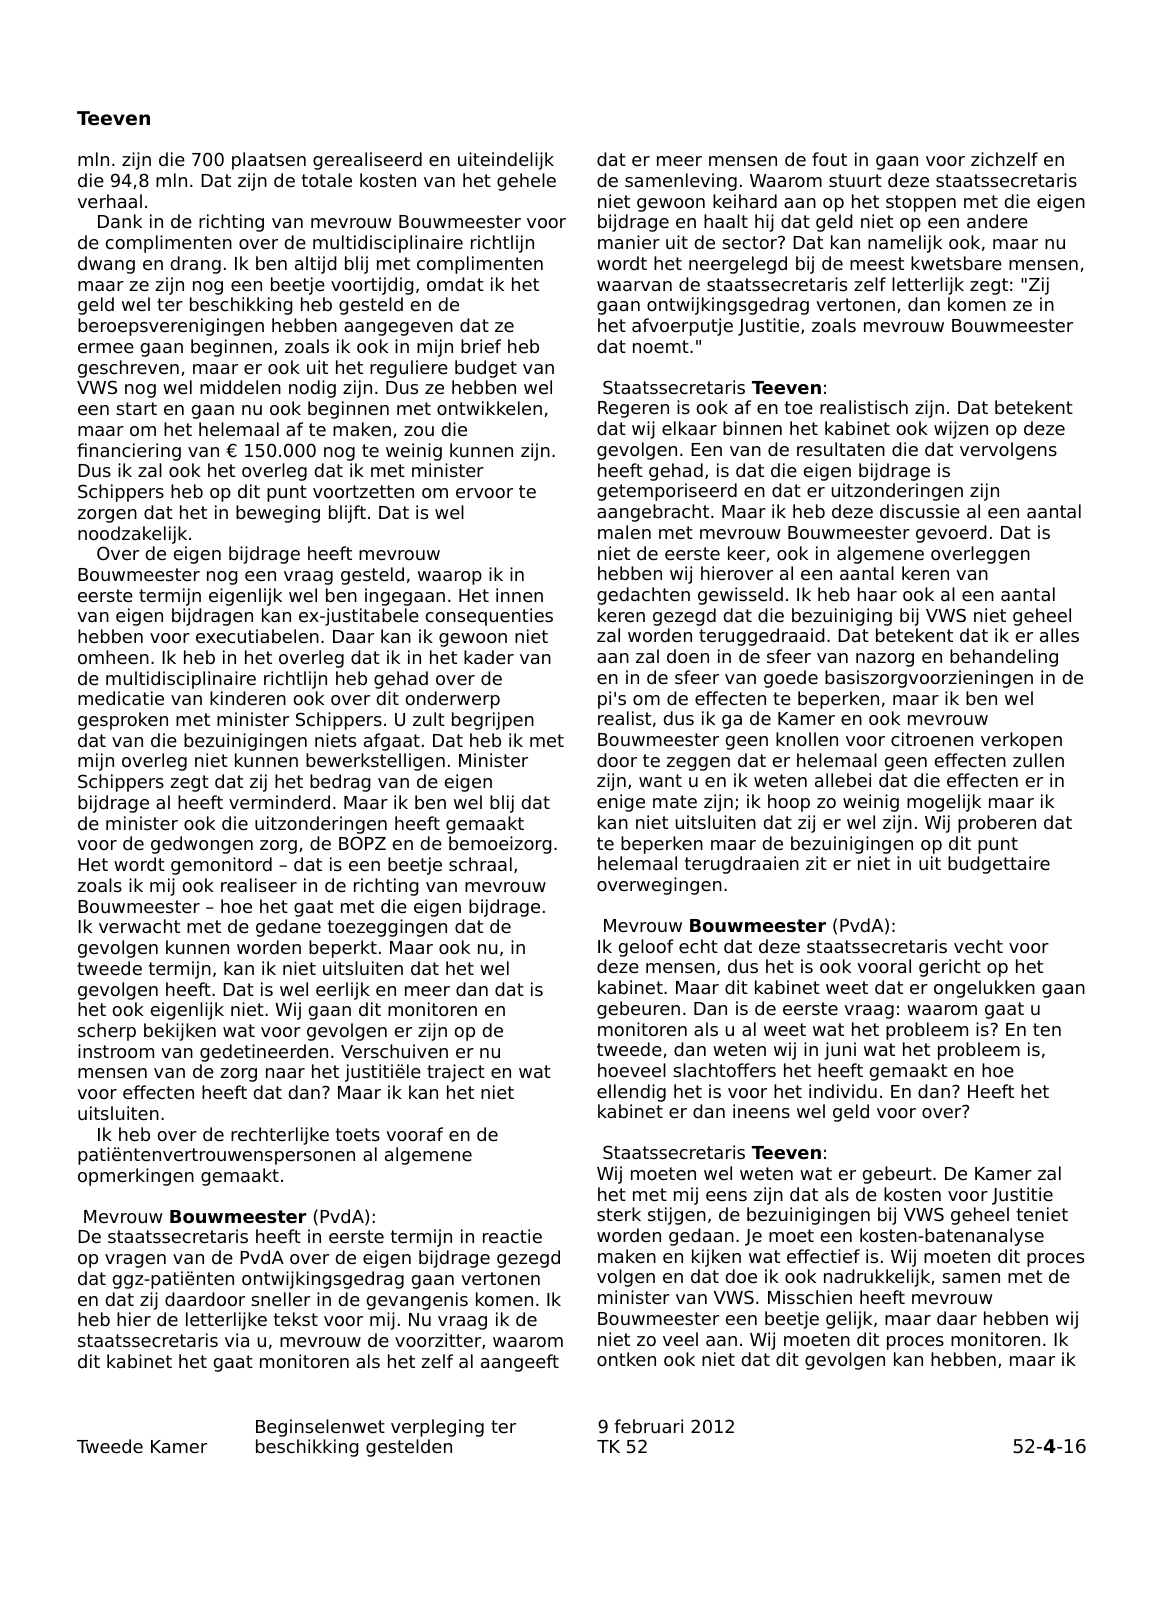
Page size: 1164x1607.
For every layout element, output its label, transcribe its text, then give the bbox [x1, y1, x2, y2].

text De staatssecretaris heeft in eerste termijn in reactie op vragen van de PvdA over de eigen bijdrage gezegd dat ggz-patiënten ontwijkingsgedrag gaan vertonen en dat zij daardoor sneller in de gevangenis komen. Ik heb hier de letterlijke tekst voor mij. Nu vraag ik de staatssecretaris via u, mevrouw de voorzitter, waarom dit kabinet het gaat monitoren als het zelf al aangeeft [77, 1227, 567, 1372]
text Ik geloof echt dat deze staatssecretaris vecht voor deze mensen, dus het is ook vooral gericht op het kabinet. Maar dit kabinet weet dat er ongelukken gaan gebeuren. Dan is de eerste vraag: waarom gaat u monitoren als u al weet wat het probleem is? En ten tweede, dan weten wij in juni wat het probleem is, hoeveel slachtoffers het heeft gemaakt en hoe ellendig het is voor het individu. En dan? Heeft het kabinet er dan ineens wel geld voor over? [596, 936, 1087, 1123]
text Over de eigen bijdrage heeft mevrouw Bouwmeester nog een vraag gesteld, waarop ik in eerste termijn eigenlijk wel ben ingegaan. Het innen van eigen bijdragen kan ex-justitabele consequenties hebben voor executiabelen. Daar kan ik gewoon niet omheen. Ik heb in het overleg dat ik in het kader van de multidisciplinaire richtlijn heb gehad over de medicatie van kinderen ook over dit onderwerp gesproken met minister Schippers. U zult begrijpen dat van die bezuinigingen niets afgaat. Dat heb ik met mijn overleg niet kunnen bewerkstelligen. Minister Schippers zegt dat zij het bedrag van de eigen bijdrage al heeft verminderd. Maar ik ben wel blij dat de minister ook die uitzonderingen heeft gemaakt voor de gedwongen zorg, de BOPZ en de bemoeizorg. Het wordt gemonitord – dat is een beetje schraal, zoals ik mij ook realiseer in de richting van mevrouw Bouwmeester – hoe het gaat met die eigen bijdrage. Ik verwacht met de gedane toezeggingen dat de gevolgen kunnen worden beperkt. Maar ook nu, in tweede termijn, kan ik niet uitsluiten dat het wel gevolgen heeft. Dat is wel eerlijk en meer dan dat is het ook eigenlijk niet. Wij gaan dit monitoren en scherp bekijken wat voor gevolgen er zijn op de instroom van gedetineerden. Verschuiven er nu mensen van de zorg naar het justitiële traject en wat voor effecten heeft dat dan? Maar ik kan het niet uitsluiten. [77, 544, 567, 1124]
text Mevrouw Bouwmeester (PvdA): [77, 1207, 567, 1227]
text Wij moeten wel weten wat er gebeurt. De Kamer zal het met mij eens zijn dat als de kosten voor Justitie sterk stijgen, de bezuinigingen bij VWS geheel teniet worden gedaan. Je moet een kosten-batenanalyse maken en kijken wat effectief is. Wij moeten dit proces volgen en dat doe ik ook nadrukkelijk, samen met de minister van VWS. Misschien heeft mevrouw Bouwmeester een beetje gelijk, maar daar hebben wij niet zo veel aan. Wij moeten dit proces monitoren. Ik ontken ook niet dat dit gevolgen kan hebben, maar ik [596, 1164, 1087, 1371]
text Dank in de richting van mevrouw Bouwmeester voor de complimenten over de multidisciplinaire richtlijn dwang en drang. Ik ben altijd blij met complimenten maar ze zijn nog een beetje voortijdig, omdat ik het geld wel ter beschikking heb gesteld en de beroepsverenigingen hebben aangegeven dat ze ermee gaan beginnen, zoals ik ook in mijn brief heb geschreven, maar er ook uit het reguliere budget van VWS nog wel middelen nodig zijn. Dus ze hebben wel een start en gaan nu ook beginnen met ontwikkelen, maar om het helemaal af te maken, zou die financiering van € 150.000 nog te weinig kunnen zijn. Dus ik zal ook het overleg dat ik met minister Schippers heb op dit punt voortzetten om ervoor te zorgen dat het in beweging blijft. Dat is wel noodzakelijk. [77, 212, 567, 544]
text Regeren is ook af en toe realistisch zijn. Dat betekent dat wij elkaar binnen het kabinet ook wijzen op deze gevolgen. Een van de resultaten die dat vervolgens heeft gehad, is dat die eigen bijdrage is getemporiseerd en dat er uitzonderingen zijn aangebracht. Maar ik heb deze discussie al een aantal malen met mevrouw Bouwmeester gevoerd. Dat is niet de eerste keer, ook in algemene overleggen hebben wij hierover al een aantal keren van gedachten gewisseld. Ik heb haar ook al een aantal keren gezegd dat die bezuiniging bij VWS niet geheel zal worden teruggedraaid. Dat betekent dat ik er alles aan zal doen in de sfeer van nazorg en behandeling en in de sfeer van goede basiszorgvoorzieningen in de pi's om de effecten te beperken, maar ik ben wel realist, dus ik ga de Kamer en ook mevrouw Bouwmeester geen knollen voor citroenen verkopen door te zeggen dat er helemaal geen effecten zullen zijn, want u en ik weten allebei dat die effecten er in enige mate zijn; ik hoop zo weinig mogelijk maar ik kan niet uitsluiten dat zij er wel zijn. Wij proberen dat te beperken maar de bezuinigingen op dit punt helemaal terugdraaien zit er niet in uit budgettaire overwegingen. [596, 398, 1087, 896]
text Staatssecretaris Teeven: [596, 1143, 1087, 1164]
text Staatssecretaris Teeven: [596, 377, 1087, 398]
text dat er meer mensen de fout in gaan voor zichzelf en de samenleving. Waarom stuurt deze staatssecretaris niet gewoon keihard aan op het stoppen met die eigen bijdrage en haalt hij dat geld niet op een andere manier uit de sector? Dat kan namelijk ook, maar nu wordt het neergelegd bij de meest kwetsbare mensen, waarvan de staatssecretaris zelf letterlijk zegt: "Zij gaan ontwijkingsgedrag vertonen, dan komen ze in het afvoerputje Justitie, zoals mevrouw Bouwmeester dat noemt." [596, 150, 1087, 357]
text mln. zijn die 700 plaatsen gerealiseerd en uiteindelijk die 94,8 mln. Dat zijn de totale kosten van het gehele verhaal. [77, 150, 567, 212]
text Mevrouw Bouwmeester (PvdA): [596, 916, 1087, 936]
text Ik heb over de rechterlijke toets vooraf en de patiëntenvertrouwenspersonen al algemene opmerkingen gemaakt. [77, 1124, 567, 1187]
